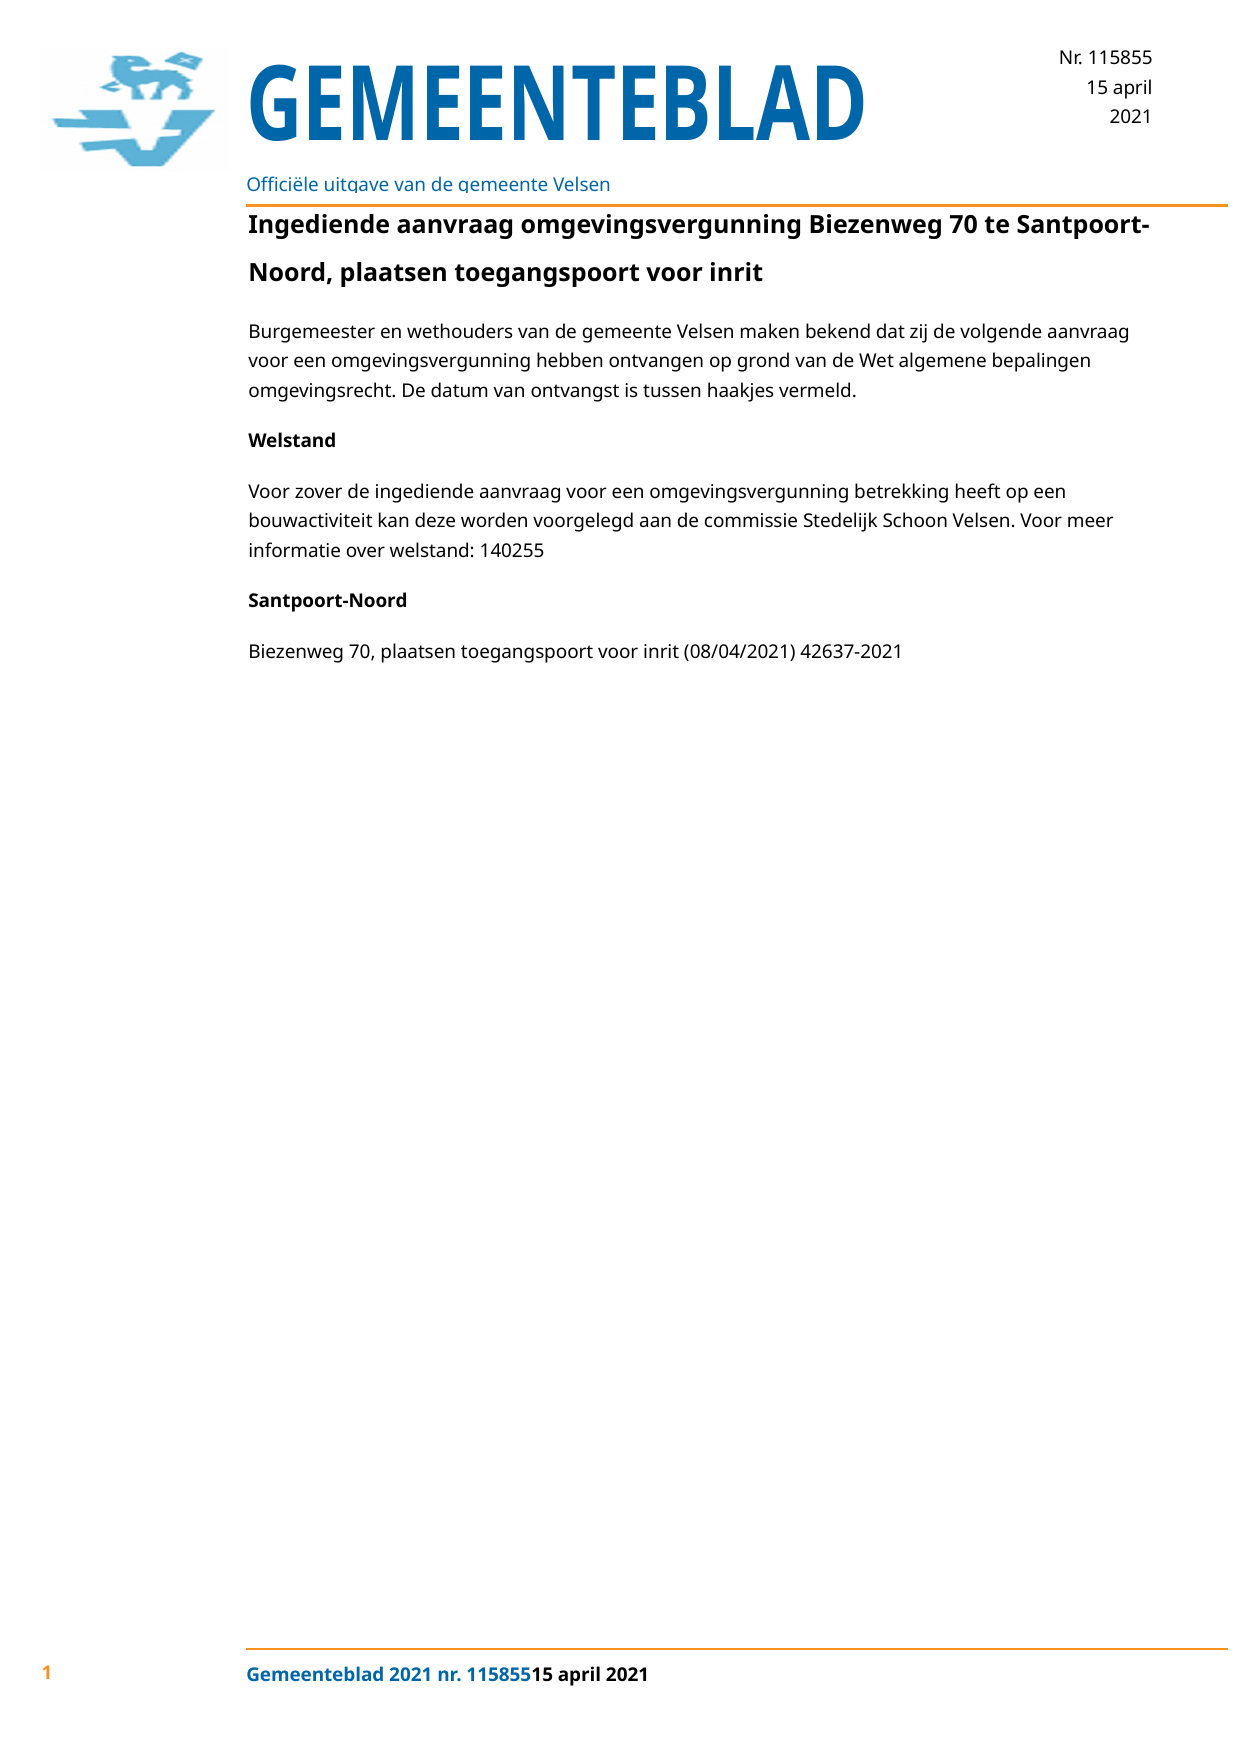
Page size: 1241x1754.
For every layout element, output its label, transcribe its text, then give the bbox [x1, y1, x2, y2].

text Voor zover de ingediende aanvraag voor een omgevingsvergunning betrekking heeft op een bouwactiviteit kan deze worden voorgelegd aan de commissie Stedelijk Schoon Velsen. Voor meer informatie over welstand: 140255 [248, 478, 1152, 563]
text Ingediende aanvraag omgevingsvergunning Biezenweg 70 te Santpoort-Noord, plaatsen toegangspoort voor inrit [248, 207, 1152, 288]
text Santpoort-Noord [248, 587, 1152, 613]
text Burgemeester en wethouders van de gemeente Velsen maken bekend dat zij de volgende aanvraag voor een omgevingsvergunning hebben ontvangen op grond van de Wet algemene bepalingen omgevingsrecht. De datum van ontvangst is tussen haakjes vermeld. [248, 318, 1152, 403]
picture [41, 47, 231, 172]
text Welstand [248, 427, 1152, 453]
text Biezenweg 70, plaatsen toegangspoort voor inrit (08/04/2021) 42637-2021 [248, 638, 1152, 664]
